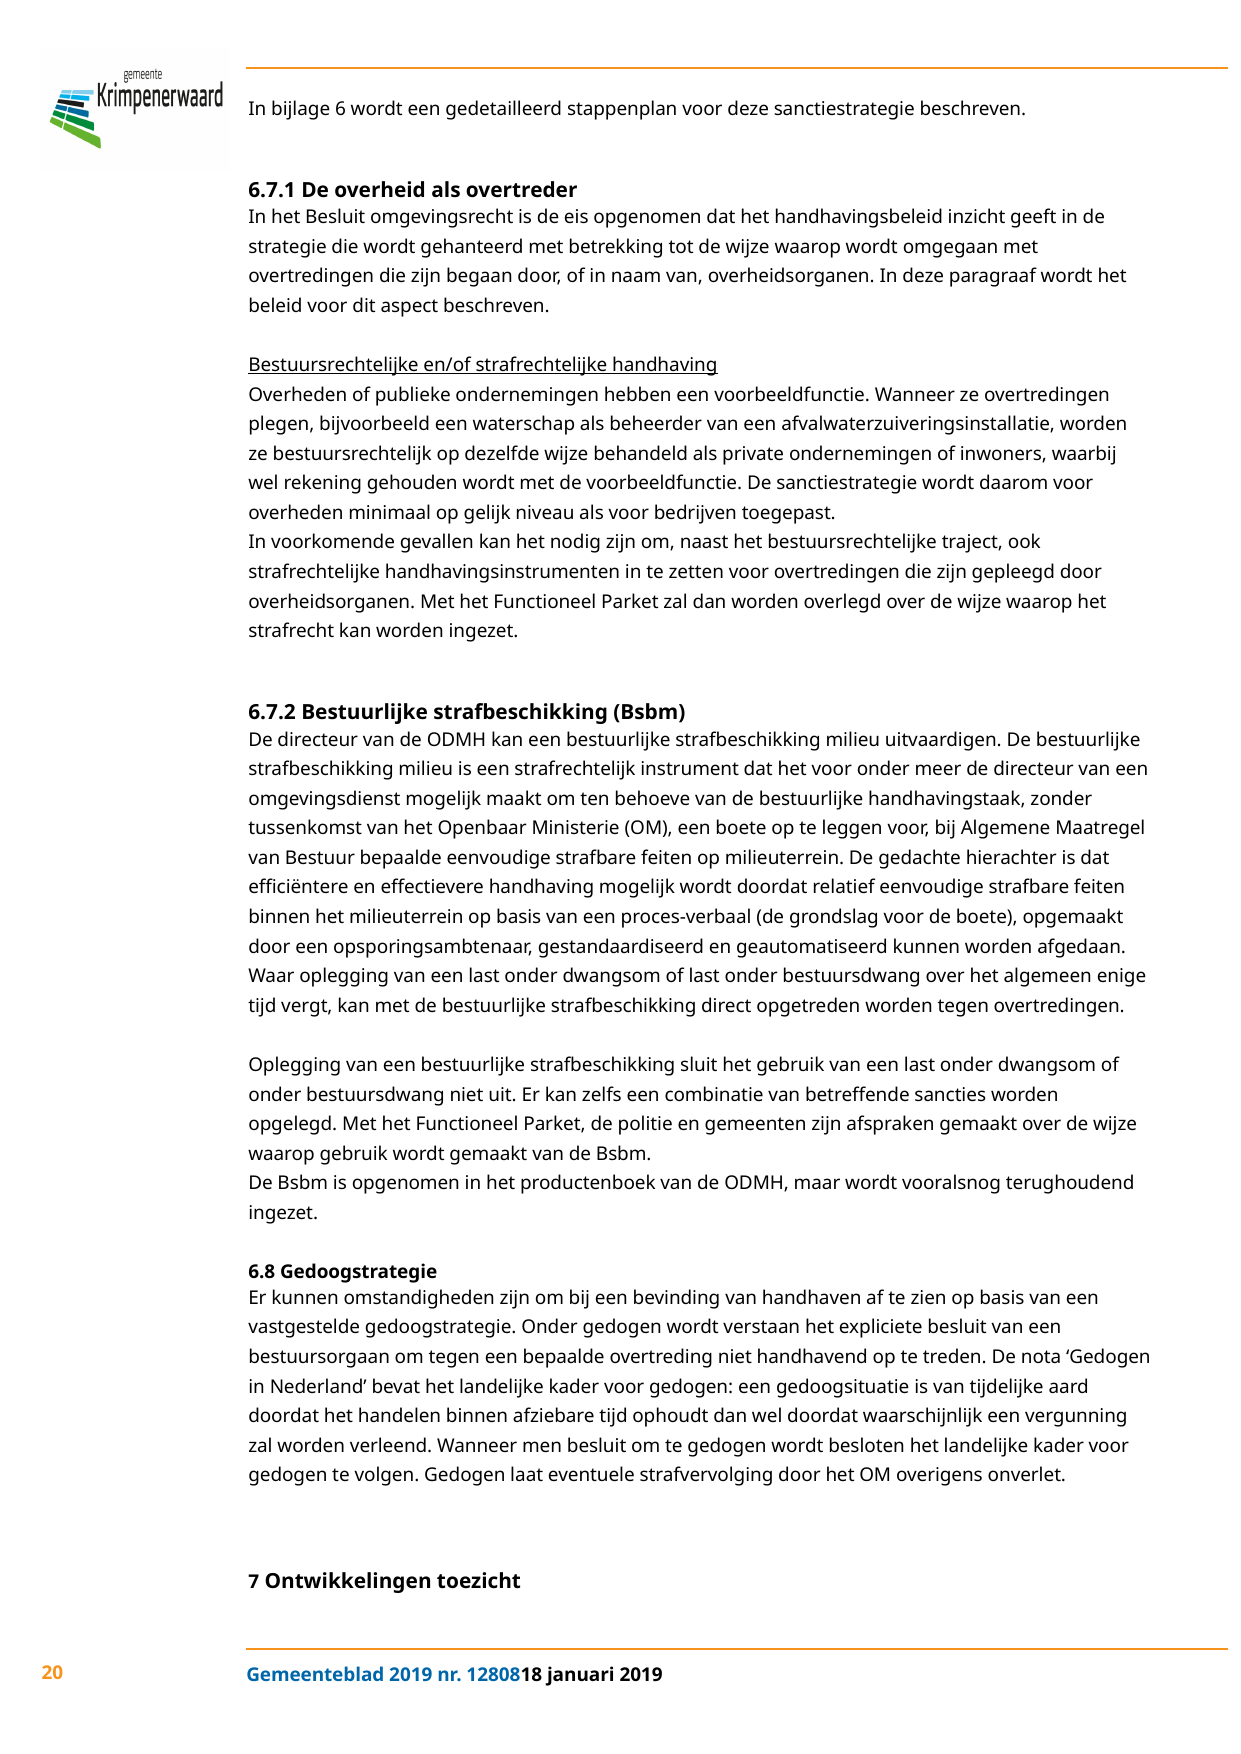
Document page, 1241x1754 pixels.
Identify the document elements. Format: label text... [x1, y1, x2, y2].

text 6.7.1 De overheid als overtreder [248, 175, 1152, 203]
picture [41, 47, 231, 172]
text Er kunnen omstandigheden zijn om bij een bevinding van handhaven af te zien op basis van een vastgestelde gedoogstrategie. Onder gedogen wordt verstaan het expliciete besluit van een bestuursorgaan om tegen een bepaalde overtreding niet handhavend op te treden. De nota ‘Gedogen in Nederland’ bevat het landelijke kader voor gedogen: een gedoogsituatie is van tijdelijke aard doordat het handelen binnen afziebare tijd ophoudt dan wel doordat waarschijnlijk een vergunning zal worden verleend. Wanneer men besluit om te gedogen wordt besloten het landelijke kader voor gedogen te volgen. Gedogen laat eventuele strafvervolging door het OM overigens onverlet. [248, 1284, 1152, 1487]
text 6.7.2 Bestuurlijke strafbeschikking (Bsbm) [248, 697, 1152, 726]
text In voorkomende gevallen kan het nodig zijn om, naast het bestuursrechtelijke traject, ook strafrechtelijke handhavingsinstrumenten in te zetten voor overtredingen die zijn gepleegd door overheidsorganen. Met het Functioneel Parket zal dan worden overlegd over de wijze waarop het strafrecht kan worden ingezet. [248, 529, 1152, 643]
text In bijlage 6 wordt een gedetailleerd stappenplan voor deze sanctiestrategie beschreven. [248, 95, 1152, 121]
text De directeur van de ODMH kan een bestuurlijke strafbeschikking milieu uitvaardigen. De bestuurlijke strafbeschikking milieu is een strafrechtelijk instrument dat het voor onder meer de directeur van een omgevingsdienst mogelijk maakt om ten behoeve van de bestuurlijke handhavingstaak, zonder tussenkomst van het Openbaar Ministerie (OM), een boete op te leggen voor, bij Algemene Maatregel van Bestuur bepaalde eenvoudige strafbare feiten op milieuterrein. De gedachte hierachter is dat efficiëntere en effectievere handhaving mogelijk wordt doordat relatief eenvoudige strafbare feiten binnen het milieuterrein op basis van een proces-verbaal (de grondslag voor de boete), opgemaakt door een opsporingsambtenaar, gestandaardiseerd en geautomatiseerd kunnen worden afgedaan. Waar oplegging van een last onder dwangsom of last onder bestuursdwang over het algemeen enige tijd vergt, kan met de bestuurlijke strafbeschikking direct opgetreden worden tegen overtredingen. [248, 726, 1152, 1018]
text Bestuursrechtelijke en/of strafrechtelijke handhaving [248, 351, 1152, 377]
text 6.8 Gedoogstrategie [248, 1258, 1152, 1284]
text Overheden of publieke ondernemingen hebben een voorbeeldfunctie. Wanneer ze overtredingen plegen, bijvoorbeeld een waterschap als beheerder van een afvalwaterzuiveringsinstallatie, worden ze bestuursrechtelijk op dezelfde wijze behandeld als private ondernemingen of inwoners, waarbij wel rekening gehouden wordt met de voorbeeldfunctie. De sanctiestrategie wordt daarom voor overheden minimaal op gelijk niveau als voor bedrijven toegepast. [248, 381, 1152, 525]
text De Bsbm is opgenomen in het productenboek van de ODMH, maar wordt vooralsnog terughoudend ingezet. [248, 1169, 1152, 1225]
text 7 Ontwikkelingen toezicht [248, 1566, 1152, 1595]
text In het Besluit omgevingsrecht is de eis opgenomen dat het handhavingsbeleid inzicht geeft in de strategie die wordt gehanteerd met betrekking tot de wijze waarop wordt omgegaan met overtredingen die zijn begaan door, of in naam van, overheidsorganen. In deze paragraaf wordt het beleid voor dit aspect beschreven. [248, 203, 1152, 318]
text Oplegging van een bestuurlijke strafbeschikking sluit het gebruik van een last onder dwangsom of onder bestuursdwang niet uit. Er kan zelfs een combinatie van betreffende sancties worden opgelegd. Met het Functioneel Parket, de politie en gemeenten zijn afspraken gemaakt over de wijze waarop gebruik wordt gemaakt van de Bsbm. [248, 1051, 1152, 1166]
